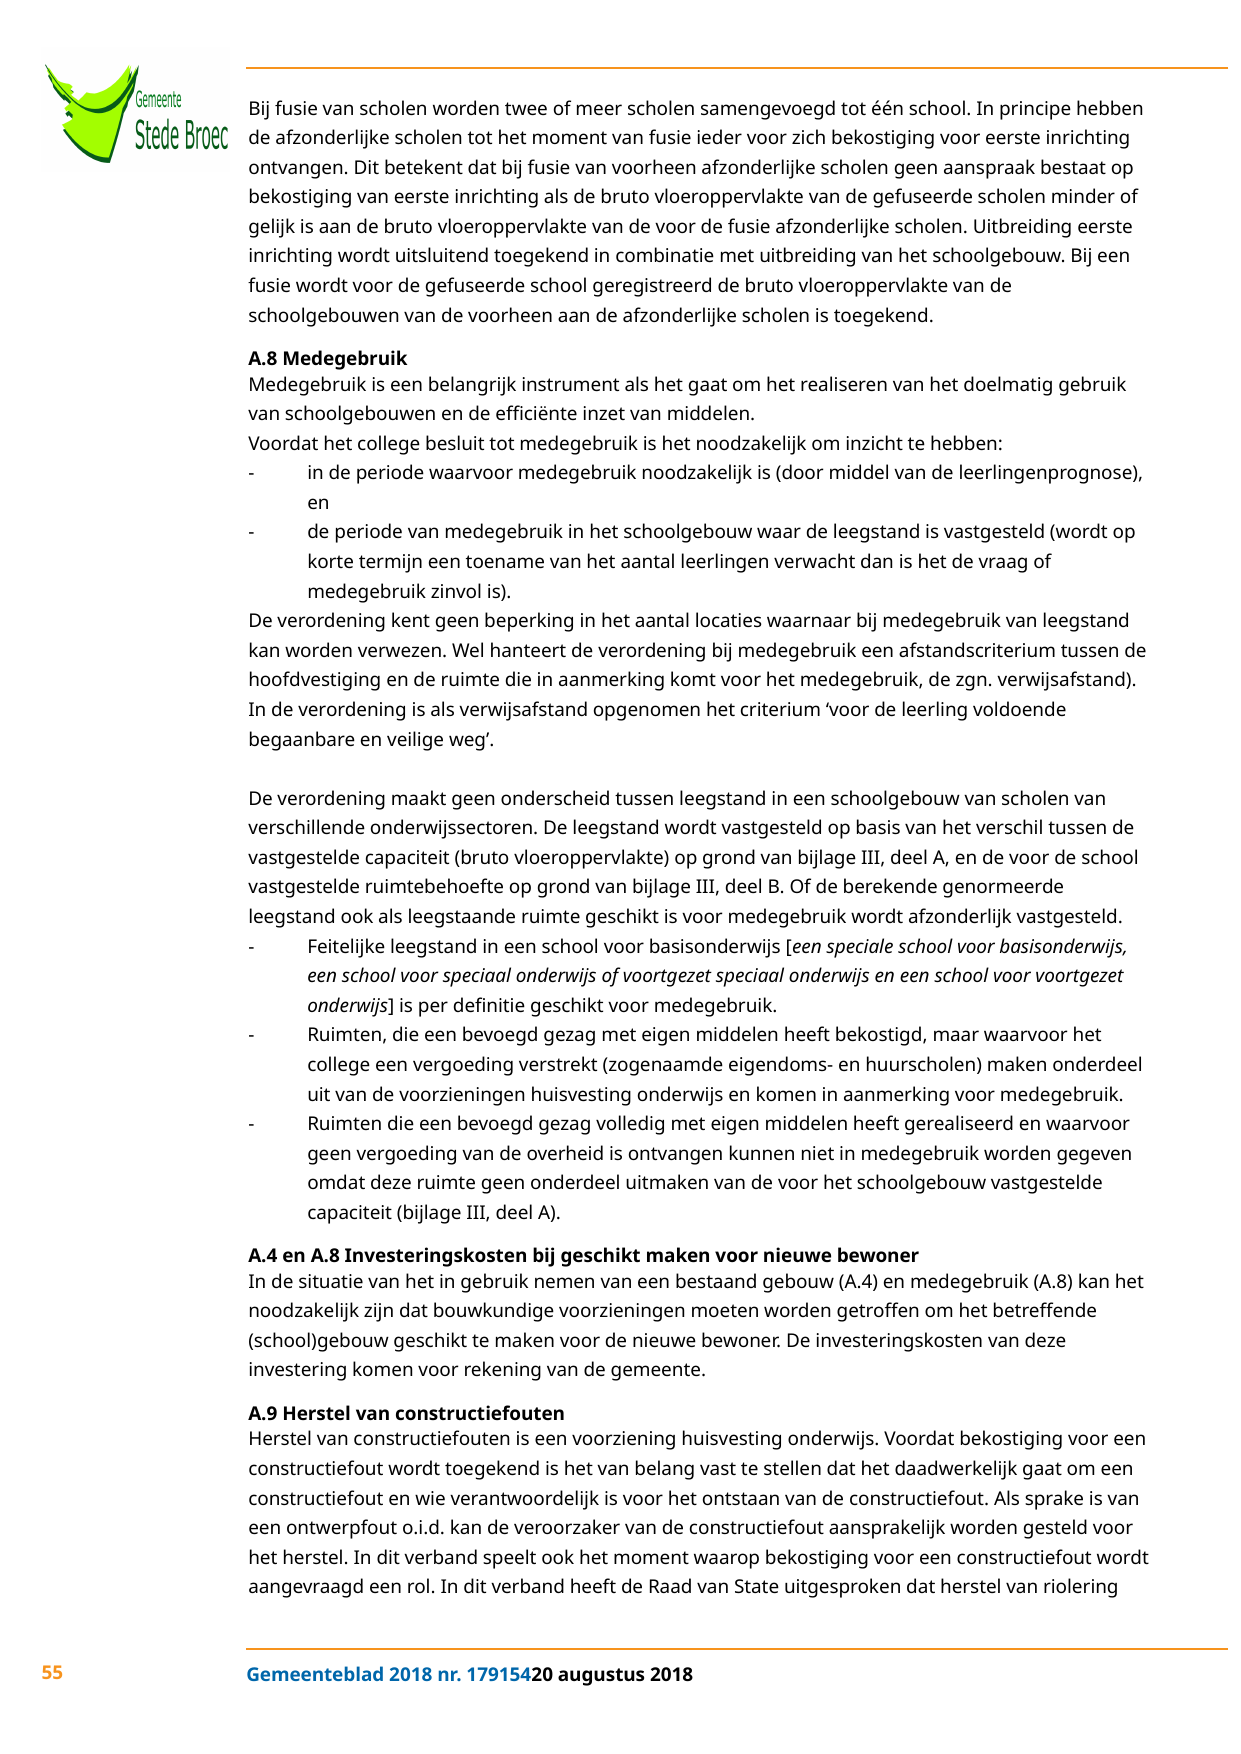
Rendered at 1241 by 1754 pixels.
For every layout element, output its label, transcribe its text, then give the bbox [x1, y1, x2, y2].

text Medegebruik is een belangrijk instrument als het gaat om het realiseren van het doelmatig gebruik van schoolgebouwen en de efficiënte inzet van middelen. [248, 371, 1152, 426]
picture [41, 47, 231, 172]
text Herstel van constructiefouten is een voorziening huisvesting onderwijs. Voordat bekostiging voor een constructiefout wordt toegekend is het van belang vast te stellen dat het daadwerkelijk gaat om een constructiefout en wie verantwoordelijk is voor het ontstaan van de constructiefout. Als sprake is van een ontwerpfout o.i.d. kan de veroorzaker van de constructiefout aansprakelijk worden gesteld voor het herstel. In dit verband speelt ook het moment waarop bekostiging voor een constructiefout wordt aangevraagd een rol. In dit verband heeft de Raad van State uitgesproken dat herstel van riolering [248, 1426, 1152, 1599]
text In de situatie van het in gebruik nemen van een bestaand gebouw (A.4) en medegebruik (A.8) kan het noodzakelijk zijn dat bouwkundige voorzieningen moeten worden getroffen om het betreffende (school)gebouw geschikt te maken voor de nieuwe bewoner. De investeringskosten van deze investering komen voor rekening van de gemeente. [248, 1268, 1152, 1382]
text Voordat het college besluit tot medegebruik is het noodzakelijk om inzicht te hebben: [248, 430, 1152, 456]
text Bij fusie van scholen worden twee of meer scholen samengevoegd tot één school. In principe hebben de afzonderlijke scholen tot het moment van fusie ieder voor zich bekostiging voor eerste inrichting ontvangen. Dit betekent dat bij fusie van voorheen afzonderlijke scholen geen aanspraak bestaat op bekostiging van eerste inrichting als de bruto vloeroppervlakte van de gefuseerde scholen minder of gelijk is aan de bruto vloeroppervlakte van de voor de fusie afzonderlijke scholen. Uitbreiding eerste inrichting wordt uitsluitend toegekend in combinatie met uitbreiding van het schoolgebouw. Bij een fusie wordt voor de gefuseerde school geregistreerd de bruto vloeroppervlakte van de schoolgebouwen van de voorheen aan de afzonderlijke scholen is toegekend. [248, 95, 1152, 328]
list Feitelijke leegstand in een school voor basisonderwijs [een speciale school voor basisonderwijs, een school voor speciaal onderwijs of voortgezet speciaal onderwijs en een school voor voortgezet onderwijs] is per definitie geschikt voor medegebruik. [248, 933, 1152, 1018]
text De verordening kent geen beperking in het aantal locaties waarnaar bij medegebruik van leegstand kan worden verwezen. Wel hanteert de verordening bij medegebruik een afstandscriterium tussen de hoofdvestiging en de ruimte die in aanmerking komt voor het medegebruik, de zgn. verwijsafstand). In de verordening is als verwijsafstand opgenomen het criterium ‘voor de leerling voldoende begaanbare en veilige weg’. [248, 607, 1152, 751]
list Ruimten die een bevoegd gezag volledig met eigen middelen heeft gerealiseerd en waarvoor geen vergoeding van de overheid is ontvangen kunnen niet in medegebruik worden gegeven omdat deze ruimte geen onderdeel uitmaken van de voor het schoolgebouw vastgestelde capaciteit (bijlage III, deel A). [248, 1110, 1152, 1225]
list Ruimten, die een bevoegd gezag met eigen middelen heeft bekostigd, maar waarvoor het college een vergoeding verstrekt (zogenaamde eigendoms- en huurscholen) maken onderdeel uit van de voorzieningen huisvesting onderwijs en komen in aanmerking voor medegebruik. [248, 1022, 1152, 1106]
text A.8 Medegebruik [248, 345, 1152, 371]
text A.4 en A.8 Investeringskosten bij geschikt maken voor nieuwe bewoner [248, 1242, 1152, 1268]
list de periode van medegebruik in het schoolgebouw waar de leegstand is vastgesteld (wordt op korte termijn een toename van het aantal leerlingen verwacht dan is het de vraag of medegebruik zinvol is). [248, 519, 1152, 603]
text De verordening maakt geen onderscheid tussen leegstand in een schoolgebouw van scholen van verschillende onderwijssectoren. De leegstand wordt vastgesteld op basis van het verschil tussen de vastgestelde capaciteit (bruto vloeroppervlakte) op grond van bijlage III, deel A, en de voor de school vastgestelde ruimtebehoefte op grond van bijlage III, deel B. Of de berekende genormeerde leegstand ook als leegstaande ruimte geschikt is voor medegebruik wordt afzonderlijk vastgesteld. [248, 785, 1152, 929]
list in de periode waarvoor medegebruik noodzakelijk is (door middel van de leerlingenprognose), en [248, 459, 1152, 515]
text A.9 Herstel van constructiefouten [248, 1400, 1152, 1426]
